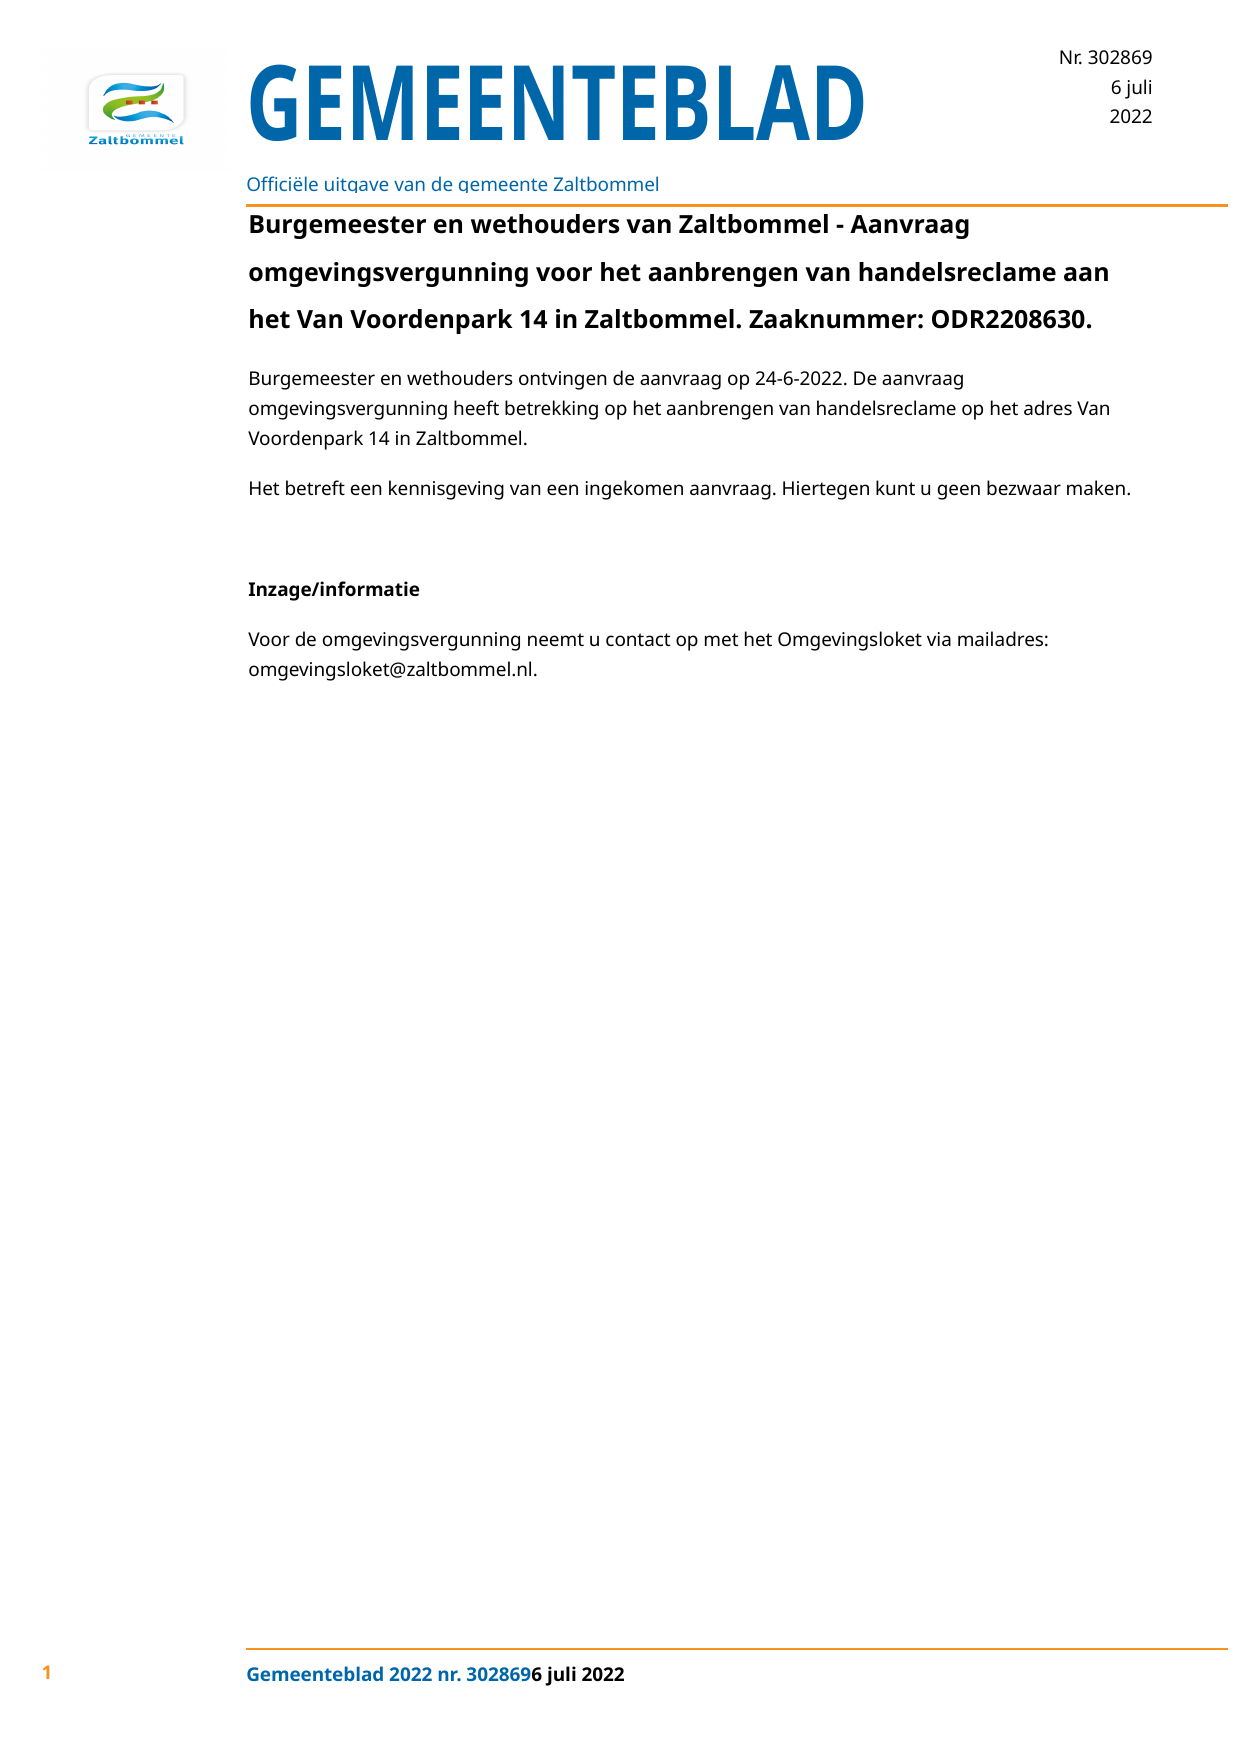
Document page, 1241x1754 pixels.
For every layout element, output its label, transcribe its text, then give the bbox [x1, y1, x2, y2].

text Voor de omgevingsvergunning neemt u contact op met het Omgevingsloket via mailadres: omgevingsloket@zaltbommel.nl. [248, 626, 1152, 682]
text Burgemeester en wethouders van Zaltbommel - Aanvraag omgevingsvergunning voor het aanbrengen van handelsreclame aan het Van Voordenpark 14 in Zaltbommel. Zaaknummer: ODR2208630. [248, 207, 1152, 336]
text Burgemeester en wethouders ontvingen de aanvraag op 24-6-2022. De aanvraag omgevingsvergunning heeft betrekking op het aanbrengen van handelsreclame op het adres Van Voordenpark 14 in Zaltbommel. [248, 366, 1152, 450]
text Inzage/informatie [248, 576, 1152, 602]
picture [41, 47, 231, 172]
text Het betreft een kennisgeving van een ingekomen aanvraag. Hiertegen kunt u geen bezwaar maken. [248, 475, 1152, 501]
